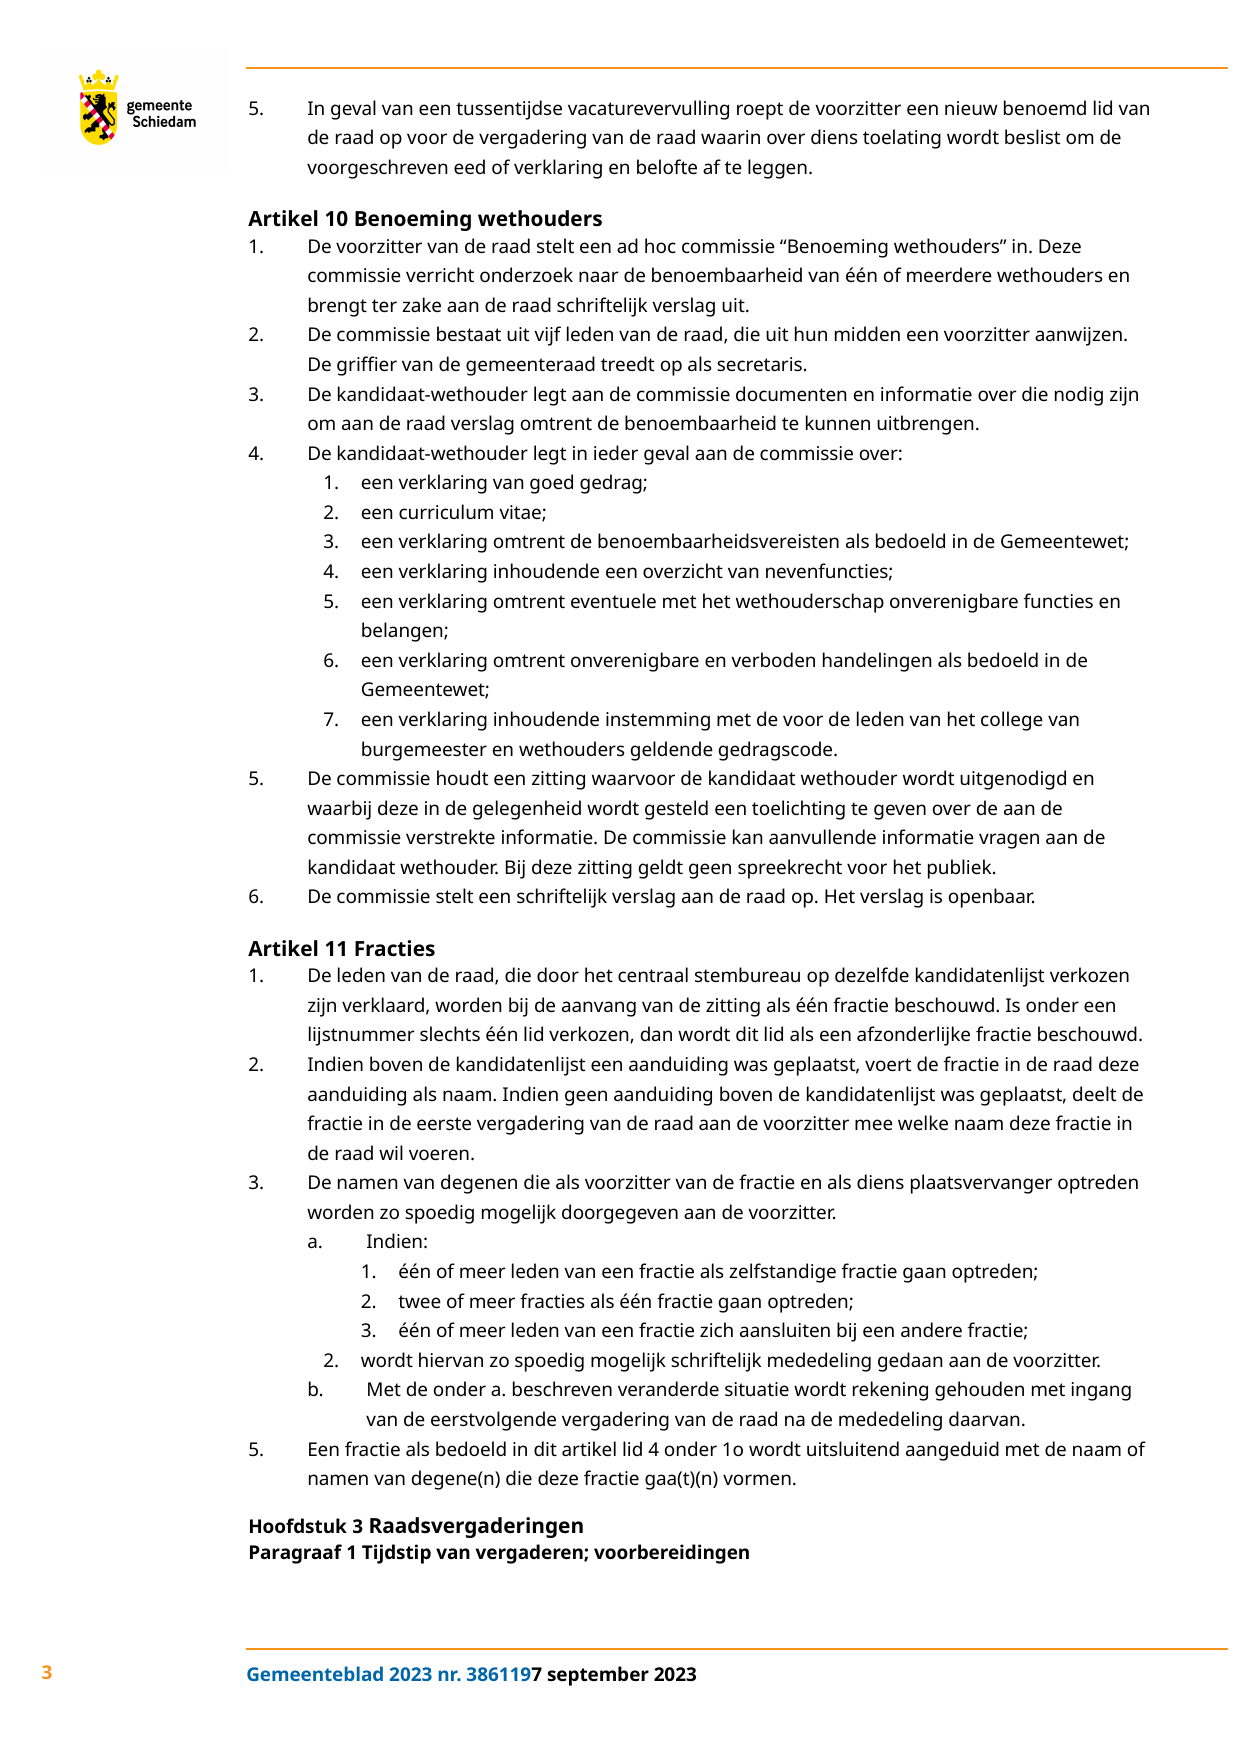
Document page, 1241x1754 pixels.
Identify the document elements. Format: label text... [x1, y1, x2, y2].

list een curriculum vitae; [323, 499, 1152, 525]
text Paragraaf 1 Tijdstip van vergaderen; voorbereidingen [248, 1539, 1152, 1565]
list In geval van een tussentijdse vacaturevervulling roept de voorzitter een nieuw benoemd lid van de raad op voor de vergadering van de raad waarin over diens toelating wordt beslist om de voorgeschreven eed of verklaring en belofte af te leggen. [248, 95, 1152, 180]
list een verklaring inhoudende instemming met de voor de leden van het college van burgemeester en wethouders geldende gedragscode. [323, 706, 1152, 761]
list Met de onder a. beschreven veranderde situatie wordt rekening gehouden met ingang van de eerstvolgende vergadering van de raad na de mededeling daarvan. [307, 1377, 1152, 1432]
list De kandidaat-wethouder legt aan de commissie documenten en informatie over die nodig zijn om aan de raad verslag omtrent de benoembaarheid te kunnen uitbrengen. [248, 381, 1152, 436]
list Een fractie als bedoeld in dit artikel lid 4 onder 1o wordt uitsluitend aangeduid met de naam of namen van degene(n) die deze fractie gaa(t)(n) vormen. [248, 1436, 1152, 1491]
list twee of meer fracties als één fractie gaan optreden; [361, 1288, 1152, 1314]
list De leden van de raad, die door het centraal stembureau op dezelfde kandidatenlijst verkozen zijn verklaard, worden bij de aanvang van de zitting als één fractie beschouwd. Is onder een lijstnummer slechts één lid verkozen, dan wordt dit lid als een afzonderlijke fractie beschouwd. [248, 962, 1152, 1047]
list De commissie stelt een schriftelijk verslag aan de raad op. Het verslag is openbaar. [248, 884, 1152, 909]
list één of meer leden van een fractie zich aansluiten bij een andere fractie; [361, 1317, 1152, 1343]
list De namen van degenen die als voorzitter van de fractie en als diens plaatsvervanger optreden worden zo spoedig mogelijk doorgegeven aan de voorzitter. [248, 1169, 1152, 1225]
list De commissie houdt een zitting waarvoor de kandidaat wethouder wordt uitgenodigd en waarbij deze in de gelegenheid wordt gesteld een toelichting te geven over de aan de commissie verstrekte informatie. De commissie kan aanvullende informatie vragen aan de kandidaat wethouder. Bij deze zitting geldt geen spreekrecht voor het publiek. [248, 765, 1152, 880]
list Indien: [307, 1229, 1152, 1254]
text Hoofdstuk 3 Raadsvergaderingen [248, 1511, 1152, 1539]
list een verklaring omtrent onverenigbare en verboden handelingen als bedoeld in de Gemeentewet; [323, 647, 1152, 702]
list één of meer leden van een fractie als zelfstandige fractie gaan optreden; [361, 1258, 1152, 1284]
picture [41, 47, 231, 172]
list Indien boven de kandidatenlijst een aanduiding was geplaatst, voert de fractie in de raad deze aanduiding als naam. Indien geen aanduiding boven de kandidatenlijst was geplaatst, deelt de fractie in de eerste vergadering van de raad aan de voorzitter mee welke naam deze fractie in de raad wil voeren. [248, 1051, 1152, 1166]
list een verklaring van goed gedrag; [323, 469, 1152, 495]
list De kandidaat-wethouder legt in ieder geval aan de commissie over: [248, 440, 1152, 466]
list De voorzitter van de raad stelt een ad hoc commissie “Benoeming wethouders” in. Deze commissie verricht onderzoek naar de benoembaarheid van één of meerdere wethouders en brengt ter zake aan de raad schriftelijk verslag uit. [248, 233, 1152, 318]
text Artikel 10 Benoeming wethouders [248, 204, 1152, 233]
list een verklaring inhoudende een overzicht van nevenfuncties; [323, 558, 1152, 584]
list wordt hiervan zo spoedig mogelijk schriftelijk mededeling gedaan aan de voorzitter. [323, 1347, 1152, 1373]
list een verklaring omtrent eventuele met het wethouderschap onverenigbare functies en belangen; [323, 588, 1152, 643]
list een verklaring omtrent de benoembaarheidsvereisten als bedoeld in de Gemeentewet; [323, 529, 1152, 554]
list De commissie bestaat uit vijf leden van de raad, die uit hun midden een voorzitter aanwijzen. De griffier van de gemeenteraad treedt op als secretaris. [248, 322, 1152, 377]
text Artikel 11 Fracties [248, 934, 1152, 962]
